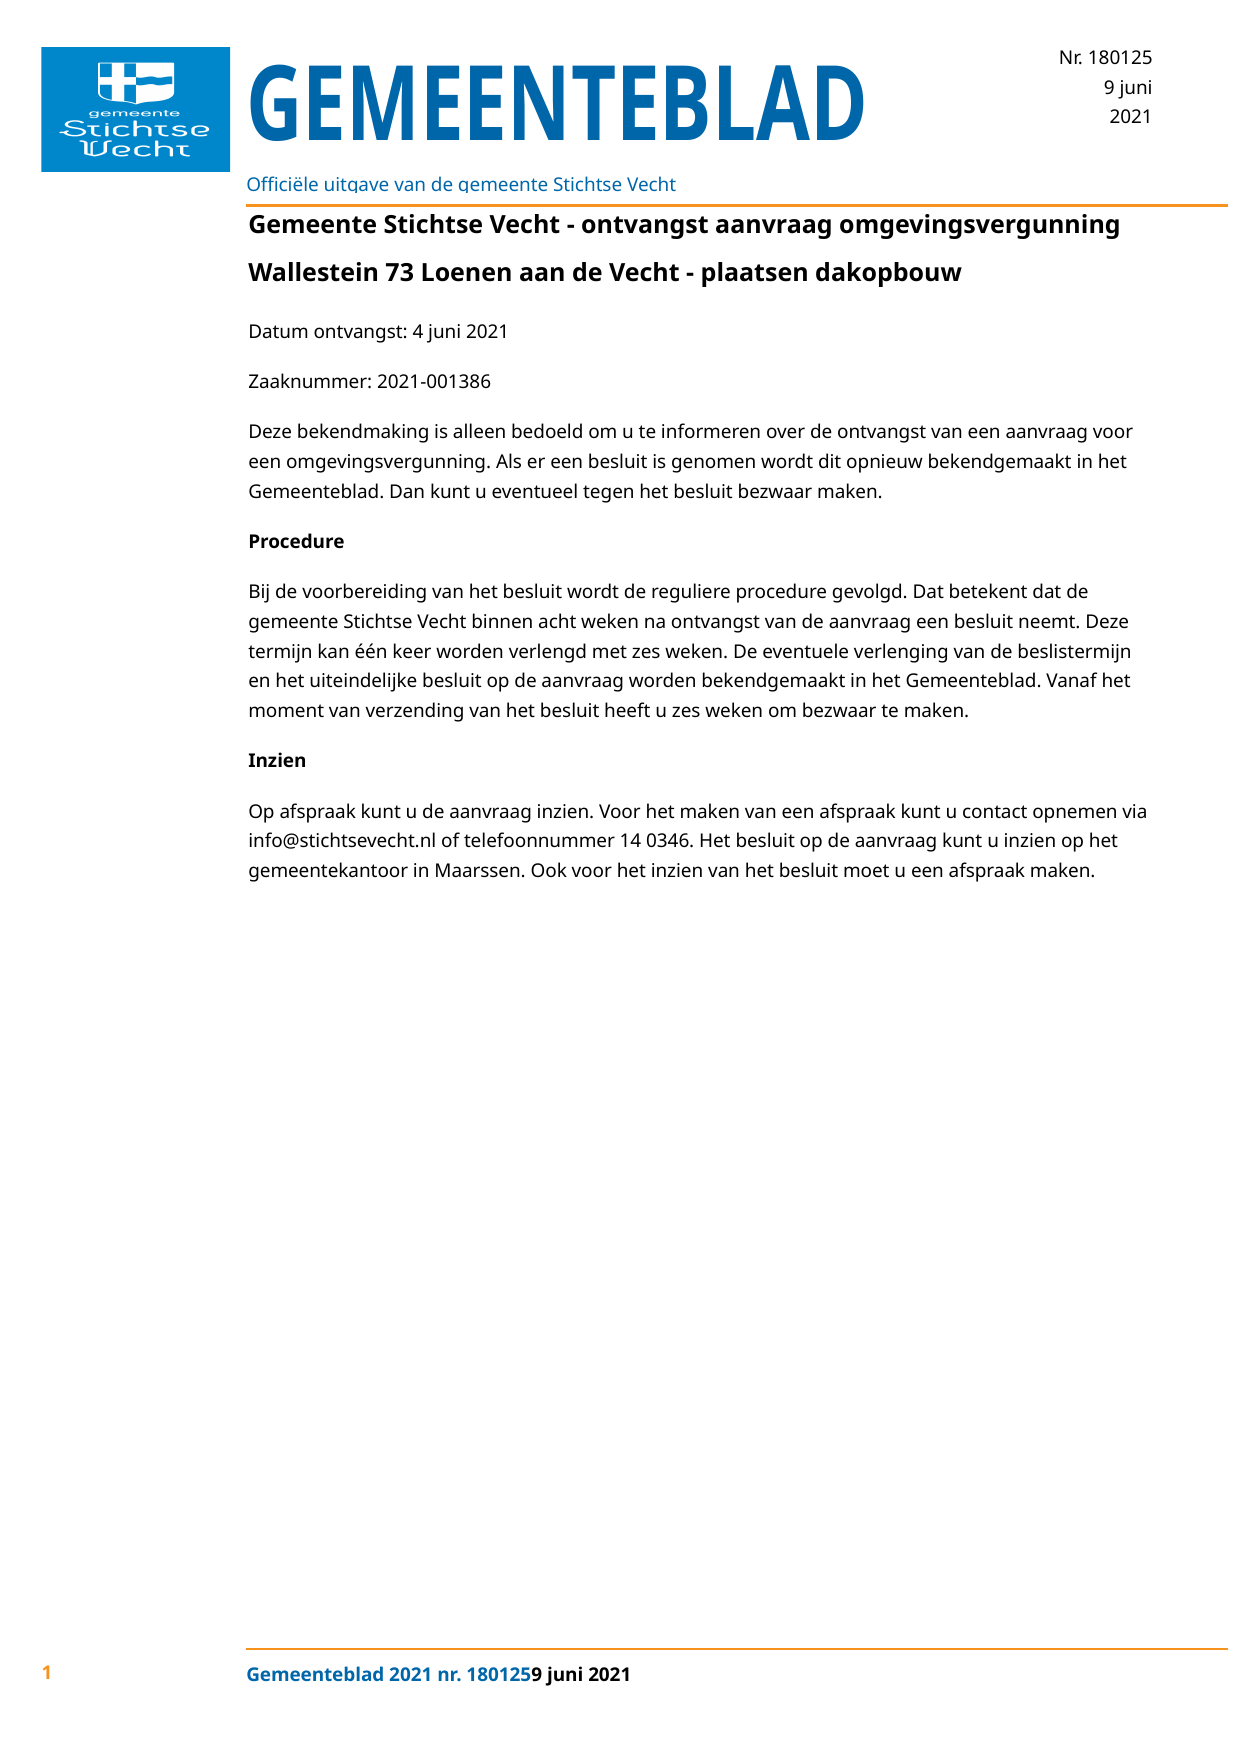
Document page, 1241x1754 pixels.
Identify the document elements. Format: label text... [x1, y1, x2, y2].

text Inzien [248, 747, 1152, 773]
text Zaaknummer: 2021-001386 [248, 368, 1152, 394]
text Procedure [248, 528, 1152, 554]
text Bij de voorbereiding van het besluit wordt de reguliere procedure gevolgd. Dat betekent dat de gemeente Stichtse Vecht binnen acht weken na ontvangst van de aanvraag een besluit neemt. Deze termijn kan één keer worden verlengd met zes weken. De eventuele verlenging van de beslistermijn en het uiteindelijke besluit op de aanvraag worden bekendgemaakt in het Gemeenteblad. Vanaf het moment van verzending van het besluit heeft u zes weken om bezwaar te maken. [248, 579, 1152, 723]
text Deze bekendmaking is alleen bedoeld om u te informeren over de ontvangst van een aanvraag voor een omgevingsvergunning. Als er een besluit is genomen wordt dit opnieuw bekendgemaakt in het Gemeenteblad. Dan kunt u eventueel tegen het besluit bezwaar maken. [248, 419, 1152, 504]
text Op afspraak kunt u de aanvraag inzien. Voor het maken van een afspraak kunt u contact opnemen via info@stichtsevecht.nl of telefoonnummer 14 0346. Het besluit op de aanvraag kunt u inzien op het gemeentekantoor in Maarssen. Ook voor het inzien van het besluit moet u een afspraak maken. [248, 798, 1152, 883]
picture [137, 63, 174, 103]
text Datum ontvangst: 4 juni 2021 [248, 318, 1152, 344]
picture [99, 63, 135, 101]
text Gemeente Stichtse Vecht - ontvangst aanvraag omgevingsvergunning Wallestein 73 Loenen aan de Vecht - plaatsen dakopbouw [248, 207, 1152, 288]
